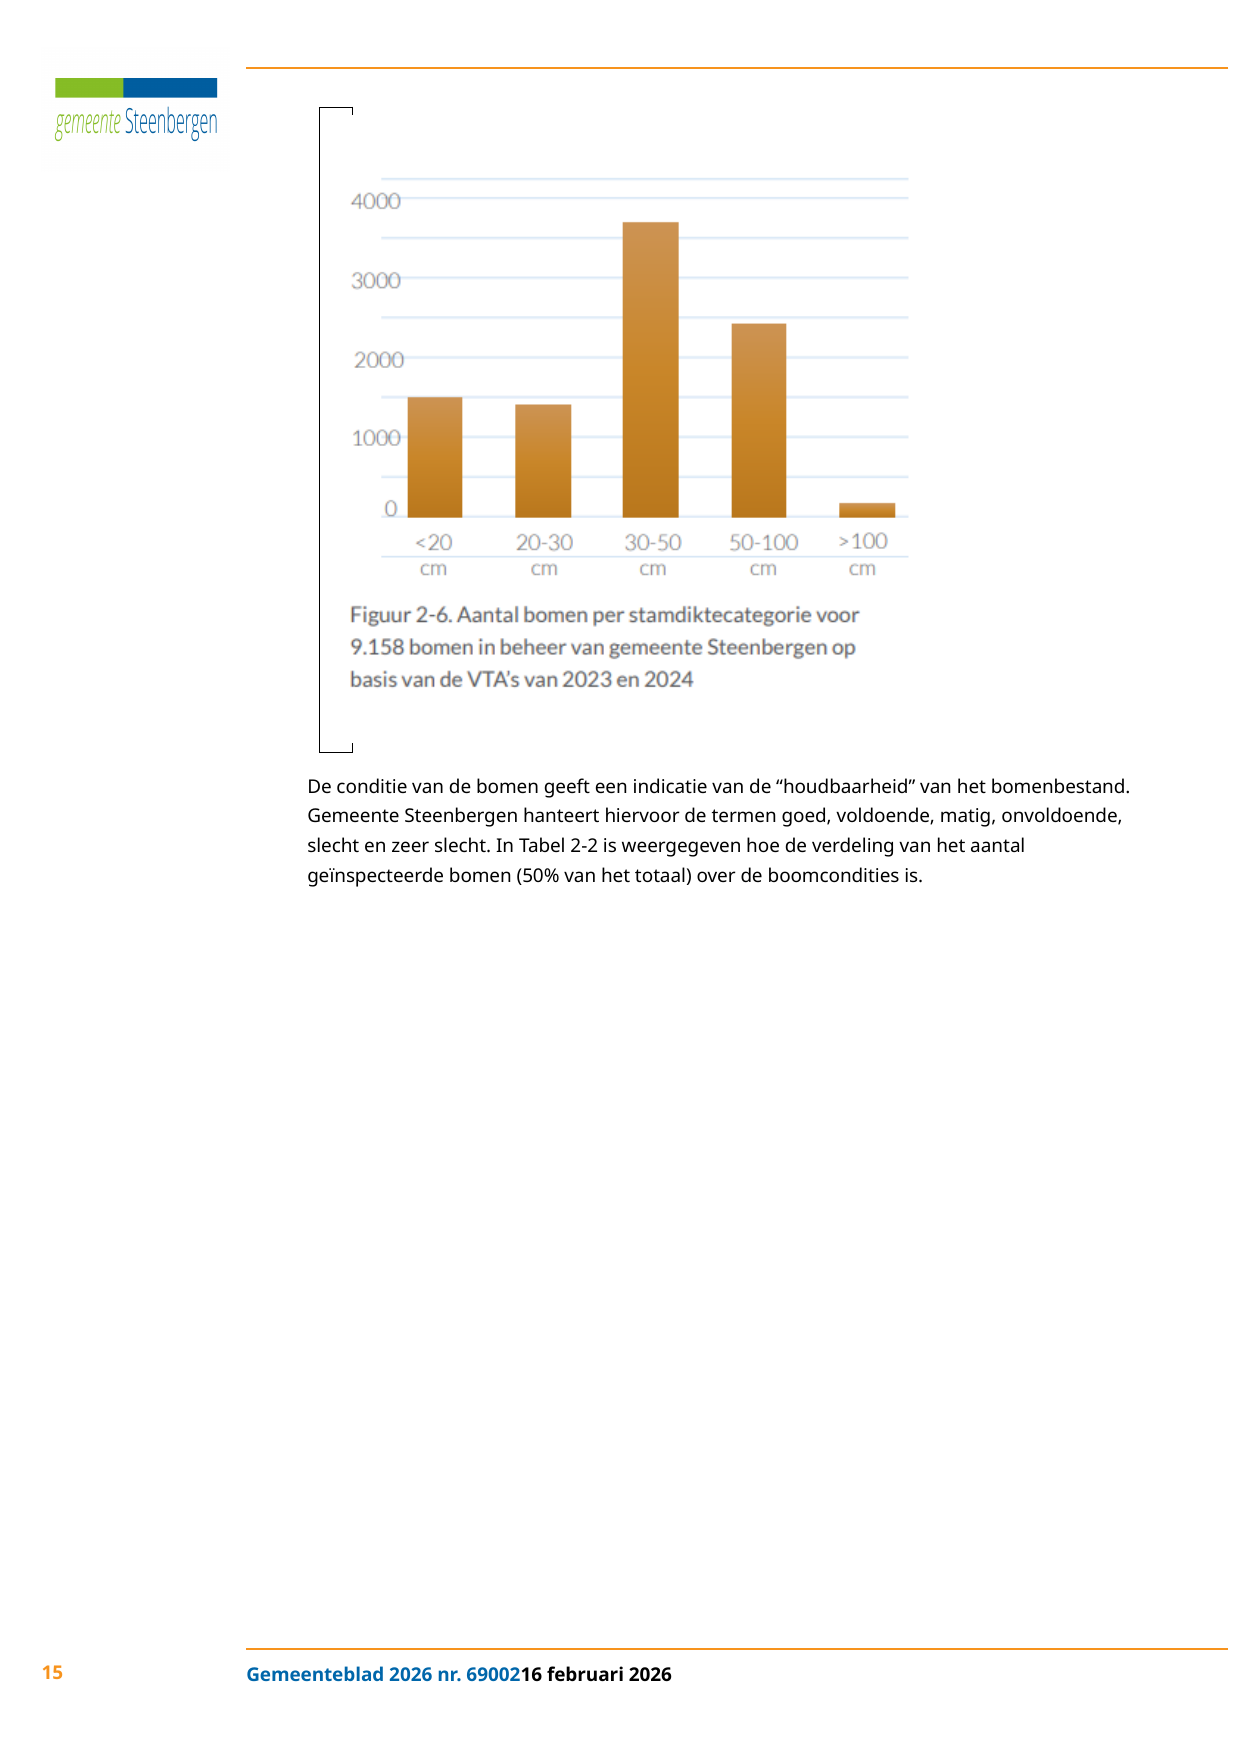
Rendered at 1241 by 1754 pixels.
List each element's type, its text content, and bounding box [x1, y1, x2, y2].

list De conditie van de bomen geeft een indicatie van de “houdbaarheid” van het bomenbestand. Gemeente Steenbergen hanteert hiervoor de termen goed, voldoende, matig, onvoldoende, slecht en zeer slecht. In Tabel 2-2 is weergegeven hoe de verdeling van het aantal geïnspecteerde bomen (50% van het totaal) over de boomcondities is. [248, 773, 1152, 888]
picture [327, 115, 919, 743]
picture [41, 47, 231, 172]
